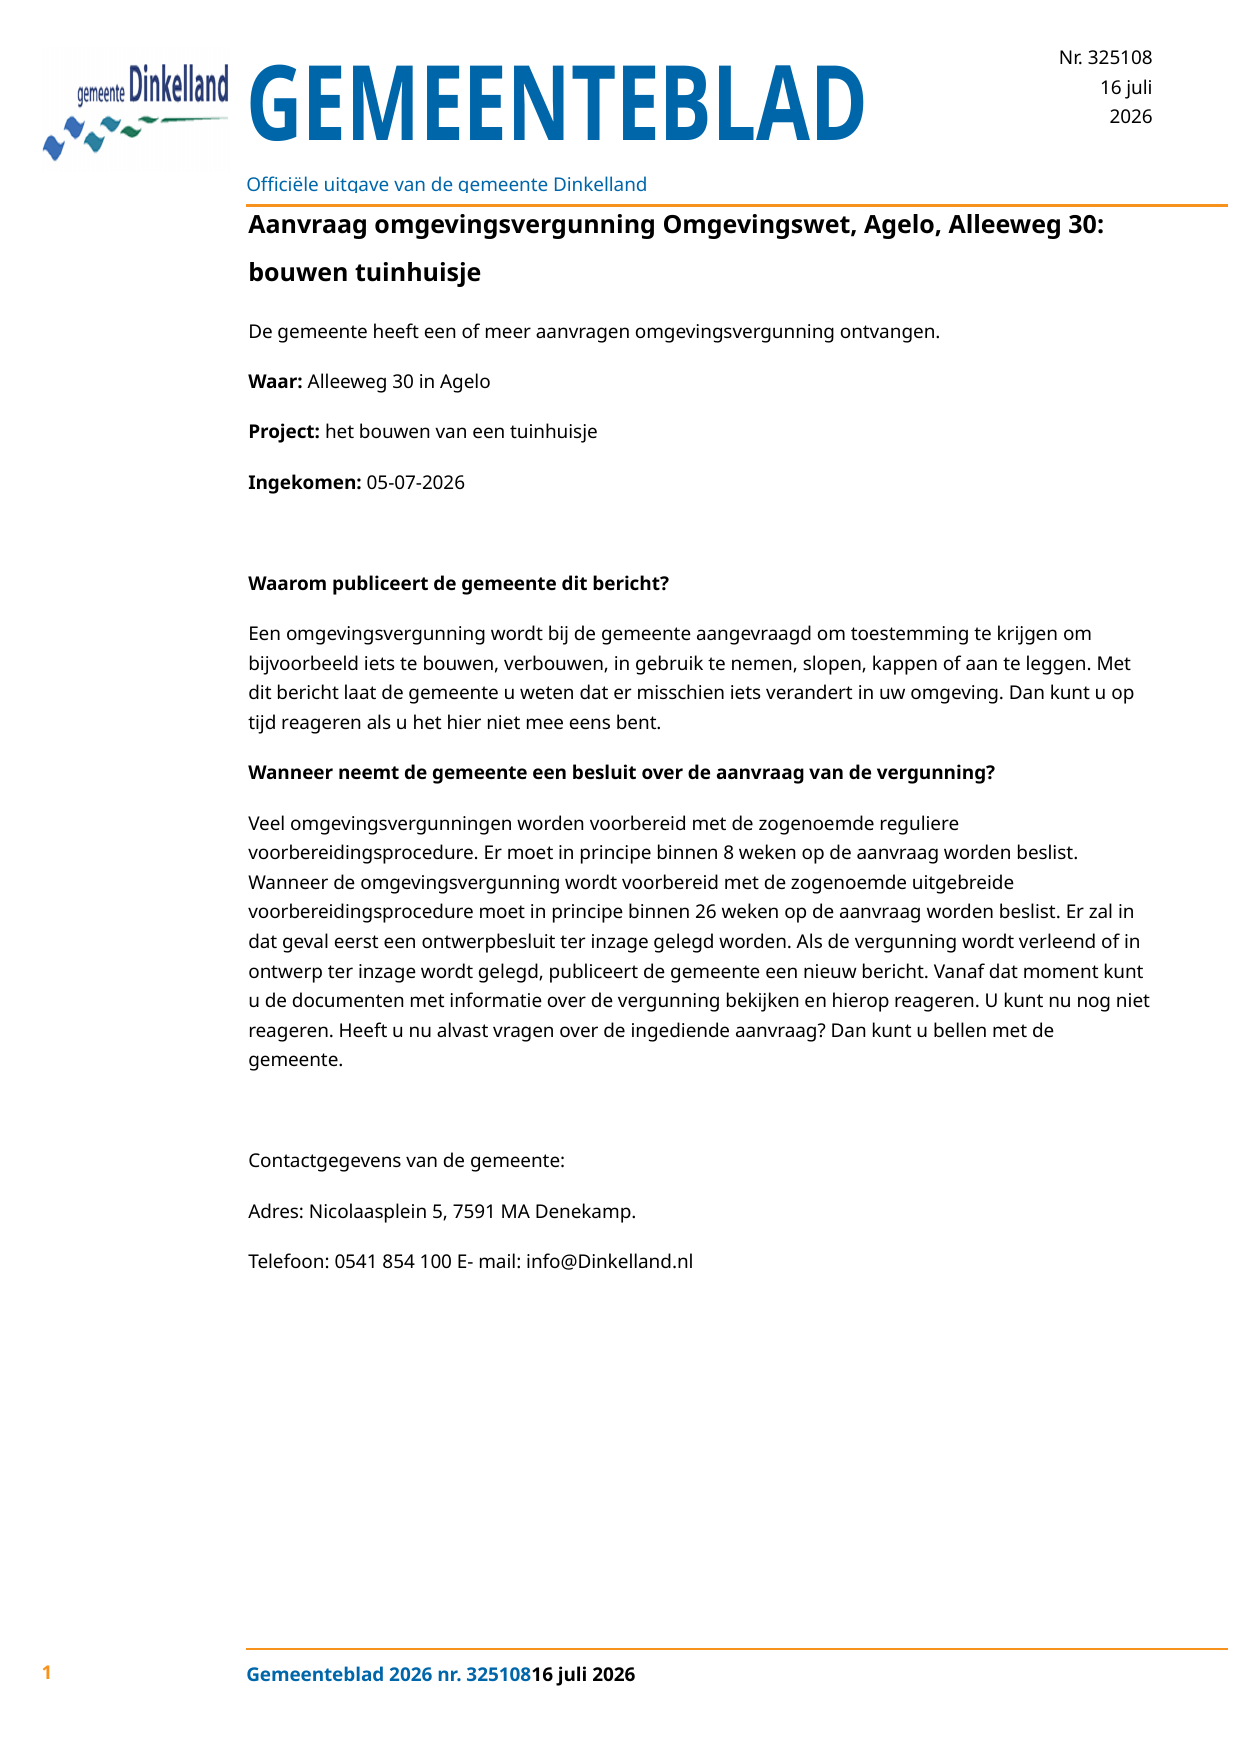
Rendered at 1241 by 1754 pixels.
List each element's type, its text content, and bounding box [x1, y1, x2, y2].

text Veel omgevingsvergunningen worden voorbereid met de zogenoemde reguliere voorbereidingsprocedure. Er moet in principe binnen 8 weken op de aanvraag worden beslist. Wanneer de omgevingsvergunning wordt voorbereid met de zogenoemde uitgebreide voorbereidingsprocedure moet in principe binnen 26 weken op de aanvraag worden beslist. Er zal in dat geval eerst een ontwerpbesluit ter inzage gelegd worden. Als de vergunning wordt verleend of in ontwerp ter inzage wordt gelegd, publiceert de gemeente een nieuw bericht. Vanaf dat moment kunt u de documenten met informatie over de vergunning bekijken en hierop reageren. U kunt nu nog niet reageren. Heeft u nu alvast vragen over de ingediende aanvraag? Dan kunt u bellen met de gemeente. [248, 810, 1152, 1072]
text Wanneer neemt de gemeente een besluit over de aanvraag van de vergunning? [248, 759, 1152, 785]
text Een omgevingsvergunning wordt bij de gemeente aangevraagd om toestemming te krijgen om bijvoorbeeld iets te bouwen, verbouwen, in gebruik te nemen, slopen, kappen of aan te leggen. Met dit bericht laat de gemeente u weten dat er misschien iets verandert in uw omgeving. Dan kunt u op tijd reageren als u het hier niet mee eens bent. [248, 620, 1152, 735]
text Project: het bouwen van een tuinhuisje [248, 419, 1152, 444]
text Adres: Nicolaasplein 5, 7591 MA Denekamp. [248, 1198, 1152, 1224]
text Waarom publiceert de gemeente dit bericht? [248, 570, 1152, 596]
text Ingekomen: 05-07-2026 [248, 469, 1152, 495]
picture [41, 47, 231, 172]
text De gemeente heeft een of meer aanvragen omgevingsvergunning ontvangen. [248, 318, 1152, 344]
text Aanvraag omgevingsvergunning Omgevingswet, Agelo, Alleeweg 30: bouwen tuinhuisje [248, 207, 1152, 288]
text Contactgegevens van de gemeente: [248, 1147, 1152, 1173]
text Waar: Alleeweg 30 in Agelo [248, 368, 1152, 394]
text Telefoon: 0541 854 100 E- mail: info@Dinkelland.nl [248, 1248, 1152, 1274]
